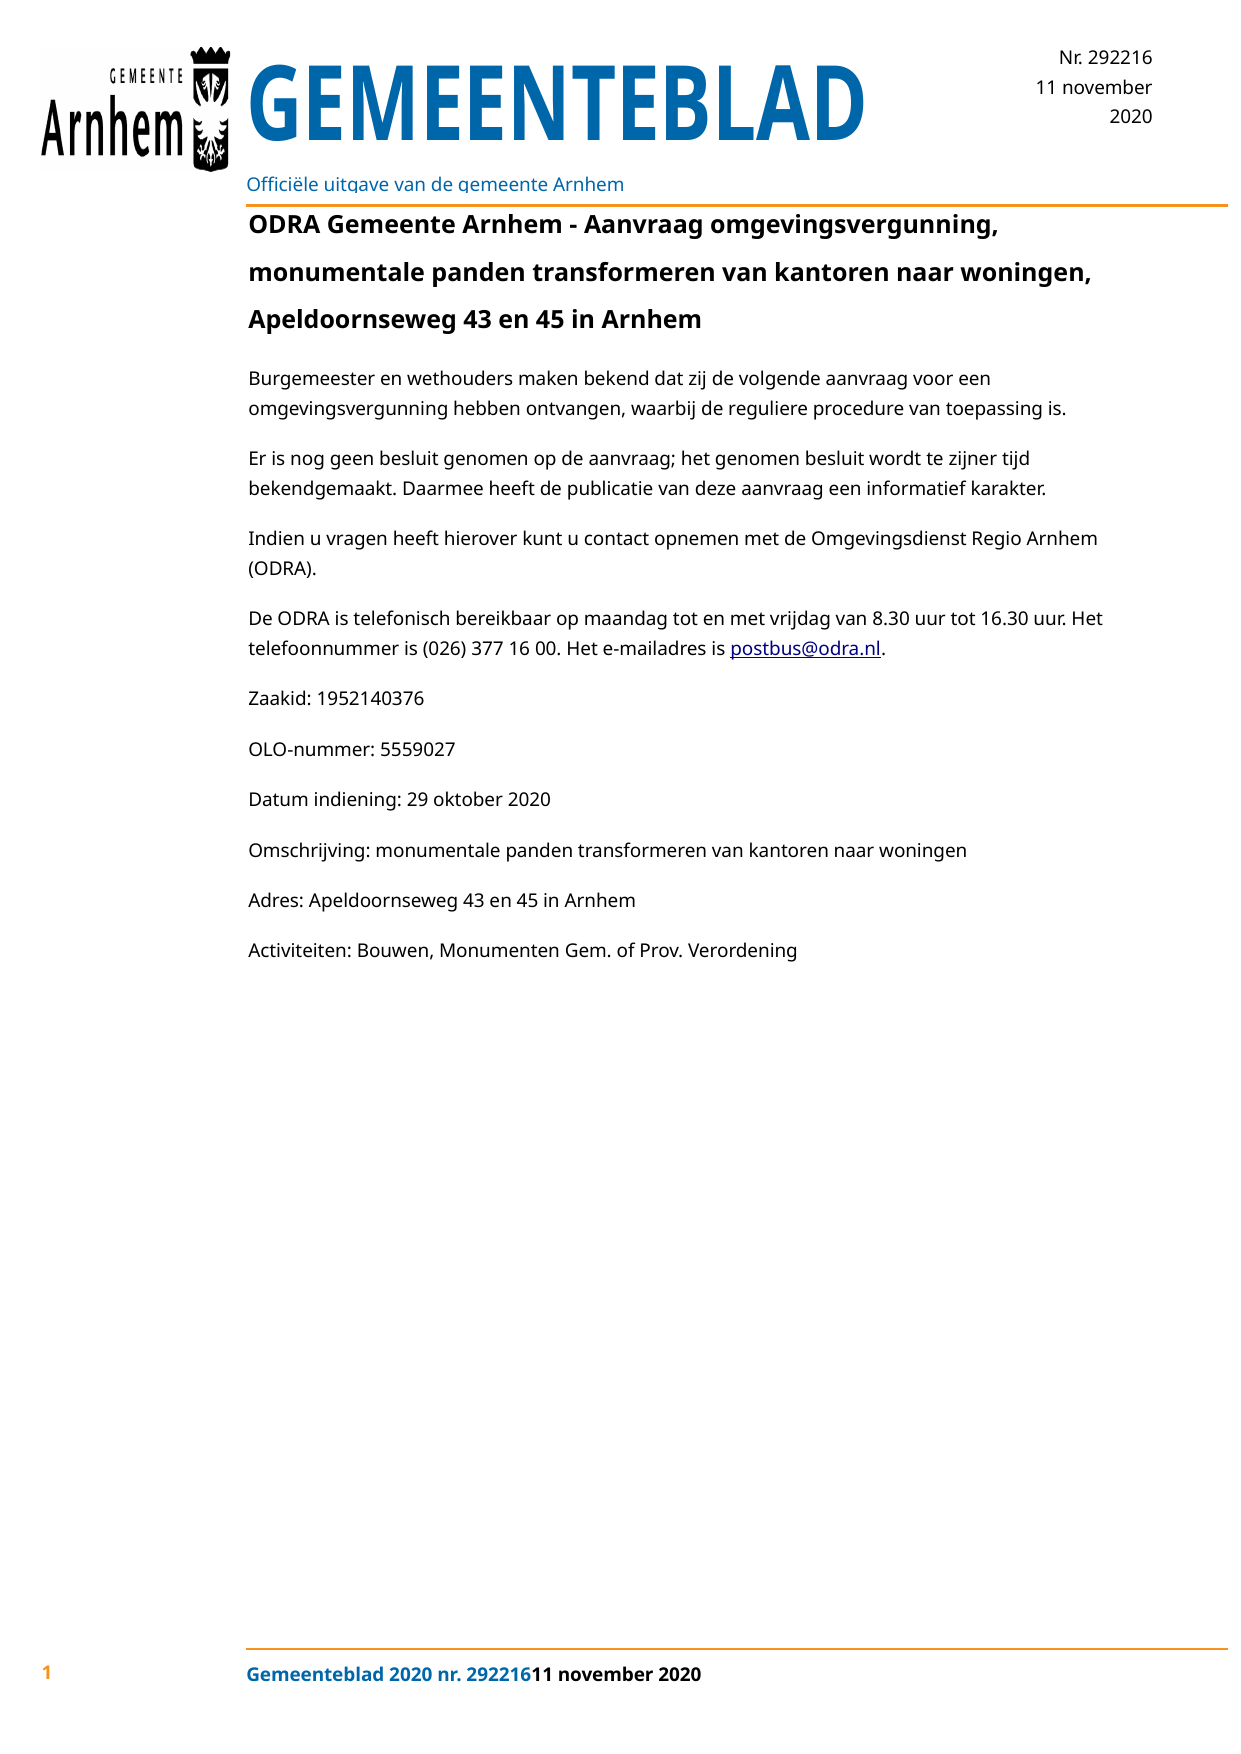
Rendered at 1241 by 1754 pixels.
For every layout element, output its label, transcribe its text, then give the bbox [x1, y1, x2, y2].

text Datum indiening: 29 oktober 2020 [248, 786, 1152, 812]
text Indien u vragen heeft hierover kunt u contact opnemen met de Omgevingsdienst Regio Arnhem (ODRA). [248, 526, 1152, 581]
text Er is nog geen besluit genomen op de aanvraag; het genomen besluit wordt te zijner tijd bekendgemaakt. Daarmee heeft de publicatie van deze aanvraag een informatief karakter. [248, 446, 1152, 501]
text Activiteiten: Bouwen, Monumenten Gem. of Prov. Verordening [248, 938, 1152, 963]
text Omschrijving: monumentale panden transformeren van kantoren naar woningen [248, 837, 1152, 862]
text OLO-nummer: 5559027 [248, 736, 1152, 762]
text ODRA Gemeente Arnhem - Aanvraag omgevingsvergunning, monumentale panden transformeren van kantoren naar woningen, Apeldoornseweg 43 en 45 in Arnhem [248, 207, 1152, 336]
picture [41, 47, 231, 172]
text Adres: Apeldoornseweg 43 en 45 in Arnhem [248, 887, 1152, 913]
text De ODRA is telefonisch bereikbaar op maandag tot en met vrijdag van 8.30 uur tot 16.30 uur. Het telefoonnummer is (026) 377 16 00. Het e-mailadres is postbus@odra.nl. [248, 606, 1152, 661]
text Burgemeester en wethouders maken bekend dat zij de volgende aanvraag voor een omgevingsvergunning hebben ontvangen, waarbij de reguliere procedure van toepassing is. [248, 366, 1152, 421]
text Zaakid: 1952140376 [248, 686, 1152, 711]
